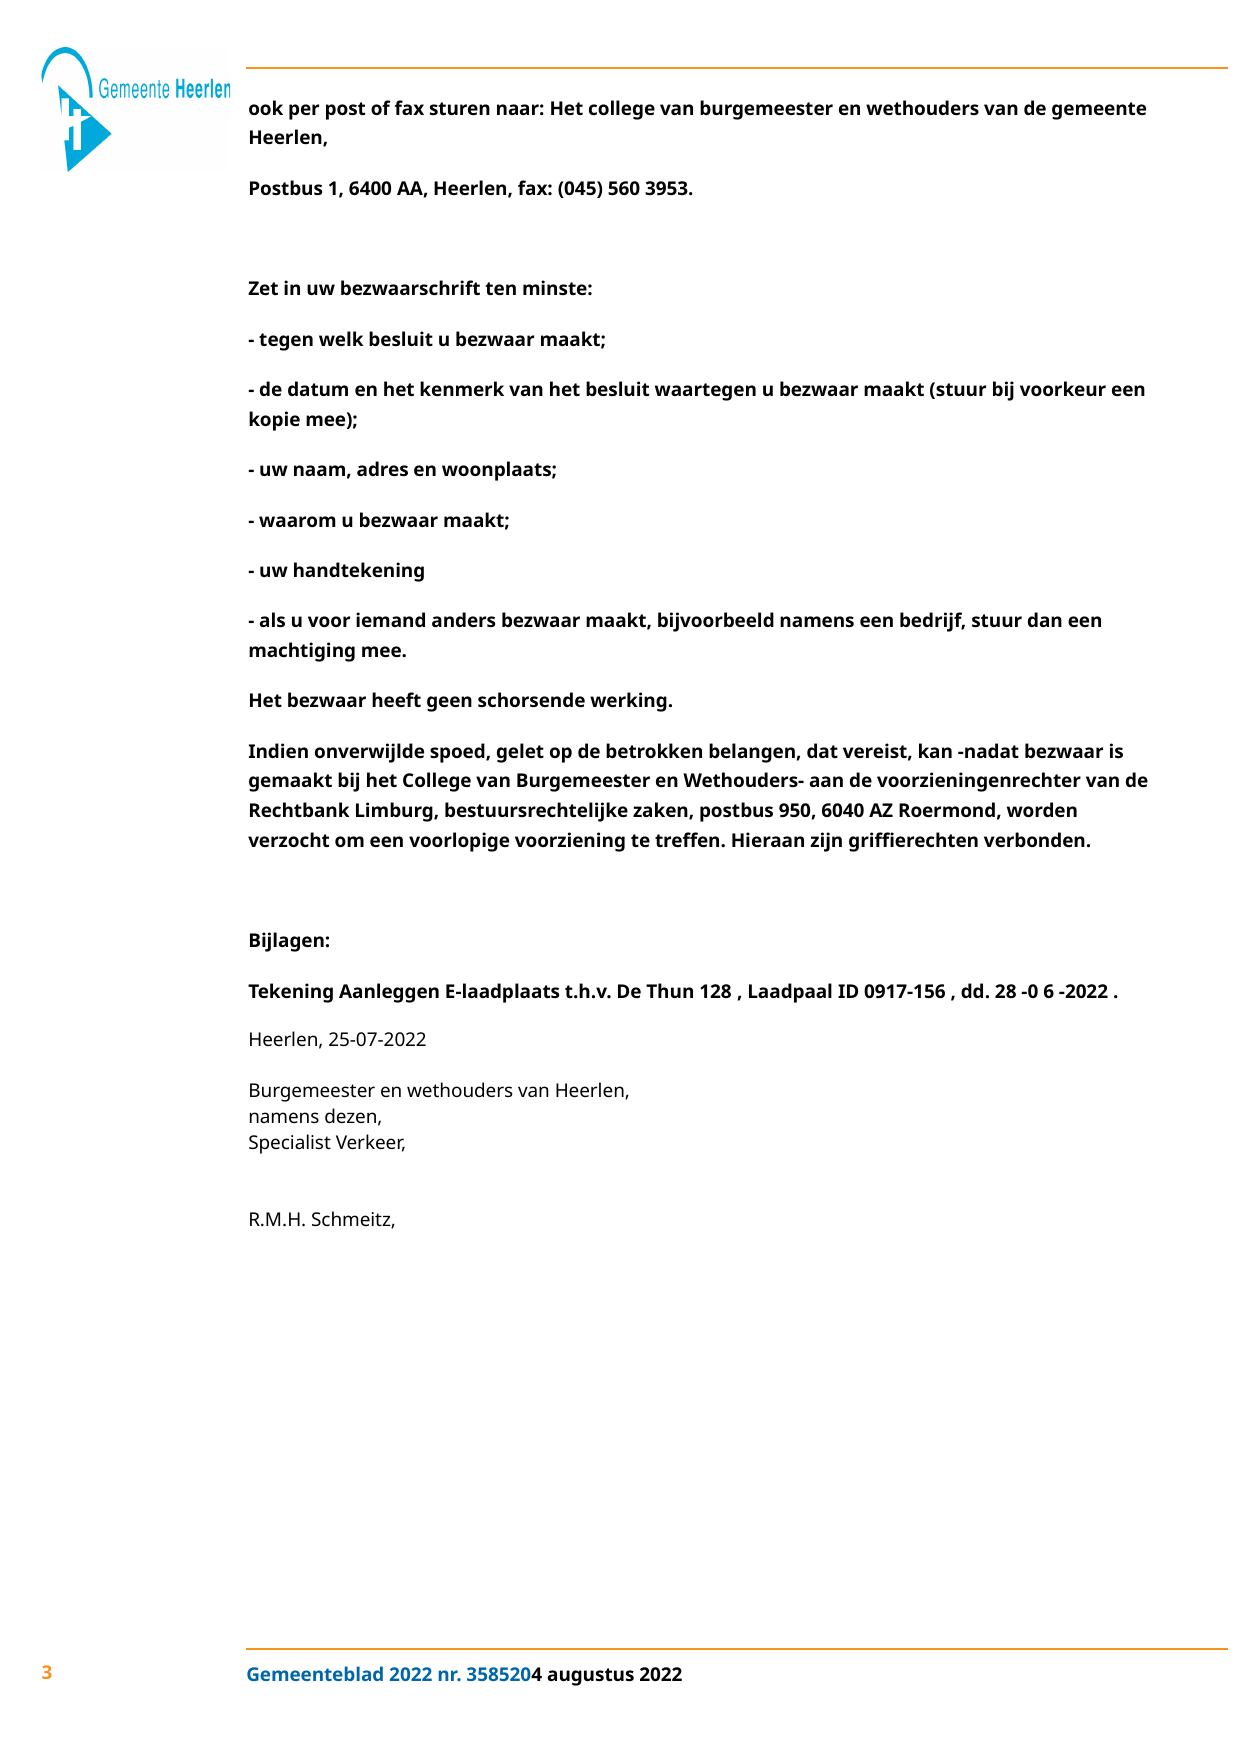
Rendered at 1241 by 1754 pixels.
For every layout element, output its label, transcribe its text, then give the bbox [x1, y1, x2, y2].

text Tekening Aanleggen E-laadplaats t.h.v. De Thun 128 , Laadpaal ID 0917-156 , dd. 28 -0 6 -2022 . [248, 978, 1152, 1004]
text R.M.H. Schmeitz, [248, 1206, 1152, 1232]
text ook per post of fax sturen naar: Het college van burgemeester en wethouders van de gemeente Heerlen, [248, 95, 1152, 150]
text Het bezwaar heeft geen schorsende werking. [248, 688, 1152, 713]
text - tegen welk besluit u bezwaar maakt; [248, 326, 1152, 352]
text - de datum en het kenmerk van het besluit waartegen u bezwaar maakt (stuur bij voorkeur een kopie mee); [248, 376, 1152, 432]
text - uw handtekening [248, 557, 1152, 583]
text Burgemeester en wethouders van Heerlen, [248, 1077, 1152, 1103]
picture [41, 47, 231, 172]
text Bijlagen: [248, 928, 1152, 953]
picture [41, 47, 59, 70]
text namens dezen, [248, 1103, 1152, 1129]
text - uw naam, adres en woonplaats; [248, 456, 1152, 482]
text Postbus 1, 6400 AA, Heerlen, fax: (045) 560 3953. [248, 175, 1152, 201]
text Specialist Verkeer, [248, 1129, 1152, 1154]
text Heerlen, 25-07-2022 [248, 1026, 1152, 1052]
text - waarom u bezwaar maakt; [248, 507, 1152, 533]
text - als u voor iemand anders bezwaar maakt, bijvoorbeeld namens een bedrijf, stuur dan een machtiging mee. [248, 608, 1152, 663]
text Indien onverwijlde spoed, gelet op de betrokken belangen, dat vereist, kan -nadat bezwaar is gemaakt bij het College van Burgemeester en Wethouders- aan de voorzieningenrechter van de Rechtbank Limburg, bestuursrechtelijke zaken, postbus 950, 6040 AZ Roermond, worden verzocht om een voorlopige voorziening te treffen. Hieraan zijn griffierechten verbonden. [248, 738, 1152, 853]
text Zet in uw bezwaarschrift ten minste: [248, 276, 1152, 301]
